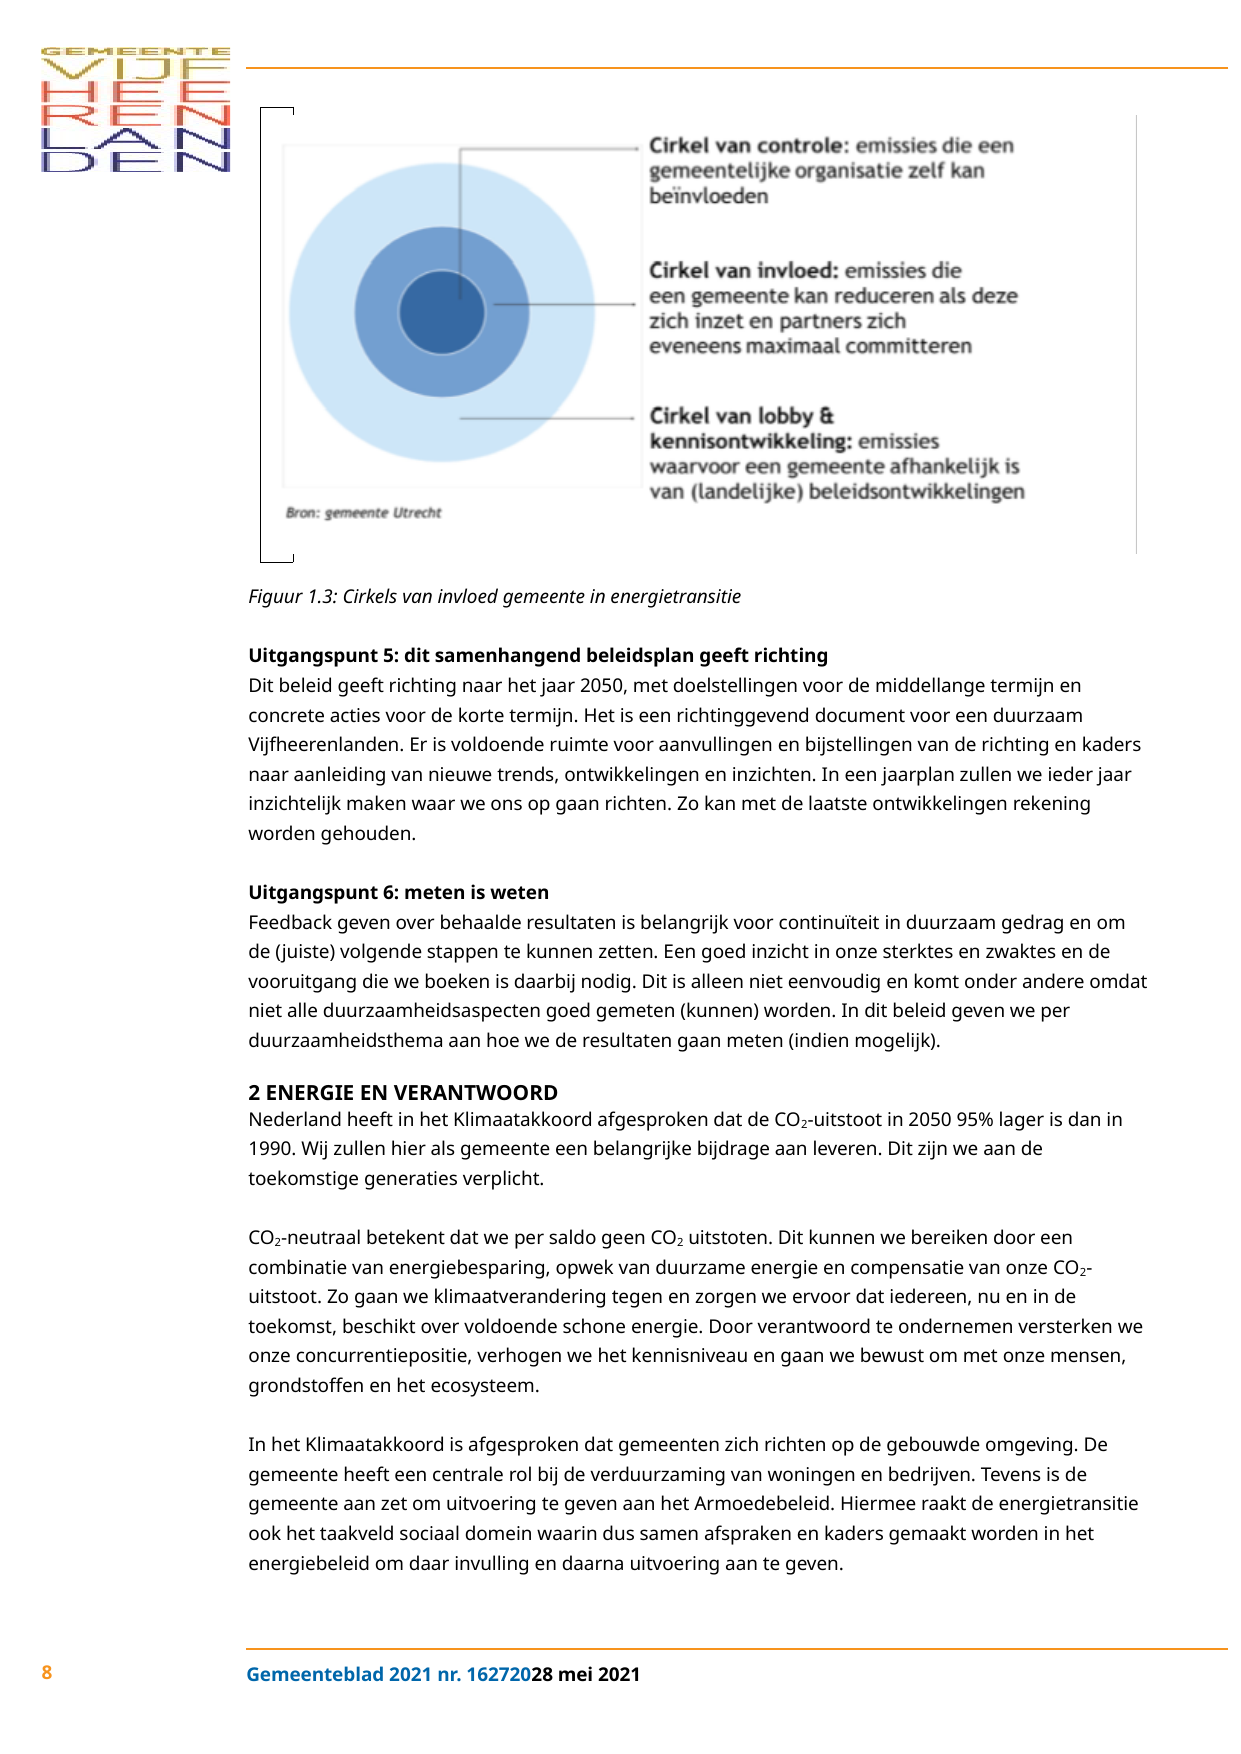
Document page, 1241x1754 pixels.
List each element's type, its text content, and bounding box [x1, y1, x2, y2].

text In het Klimaatakkoord is afgesproken dat gemeenten zich richten op de gebouwde omgeving. De gemeente heeft een centrale rol bij de verduurzaming van woningen en bedrijven. Tevens is de gemeente aan zet om uitvoering te geven aan het Armoedebeleid. Hiermee raakt de energietransitie ook het taakveld sociaal domein waarin dus samen afspraken en kaders gemaakt worden in het energiebeleid om daar invulling en daarna uitvoering aan te geven. [248, 1431, 1152, 1576]
text Figuur 1.3: Cirkels van invloed gemeente in energietransitie [248, 583, 1152, 609]
picture [41, 47, 231, 172]
text Dit beleid geeft richting naar het jaar 2050, met doelstellingen voor de middellange termijn en concrete acties voor de korte termijn. Het is een richtinggevend document voor een duurzaam Vijfheerenlanden. Er is voldoende ruimte voor aanvullingen en bijstellingen van de richting en kaders naar aanleiding van nieuwe trends, ontwikkelingen en inzichten. In een jaarplan zullen we ieder jaar inzichtelijk maken waar we ons op gaan richten. Zo kan met de laatste ontwikkelingen rekening worden gehouden. [248, 672, 1152, 846]
text 2 ENERGIE EN VERANTWOORD [248, 1078, 1152, 1106]
text Nederland heeft in het Klimaatakkoord afgesproken dat de CO2-uitstoot in 2050 95% lager is dan in 1990. Wij zullen hier als gemeente een belangrijke bijdrage aan leveren. Dit zijn we aan de toekomstige generaties verplicht. [248, 1106, 1152, 1191]
text Uitgangspunt 5: dit samenhangend beleidsplan geeft richting [248, 643, 1152, 668]
text CO2-neutraal betekent dat we per saldo geen CO2 uitstoten. Dit kunnen we bereiken door een combinatie van energiebesparing, opwek van duurzame energie en compensatie van onze CO2-uitstoot. Zo gaan we klimaatverandering tegen en zorgen we ervoor dat iedereen, nu en in de toekomst, beschikt over voldoende schone energie. Door verantwoord te ondernemen versterken we onze concurrentiepositie, verhogen we het kennisniveau en gaan we bewust om met onze mensen, grondstoffen en het ecosysteem. [248, 1224, 1152, 1398]
picture [268, 115, 1173, 554]
text Feedback geven over behaalde resultaten is belangrijk voor continuïteit in duurzaam gedrag en om de (juiste) volgende stappen te kunnen zetten. Een goed inzicht in onze sterktes en zwaktes en de vooruitgang die we boeken is daarbij nodig. Dit is alleen niet eenvoudig en komt onder andere omdat niet alle duurzaamheidsaspecten goed gemeten (kunnen) worden. In dit beleid geven we per duurzaamheidsthema aan hoe we de resultaten gaan meten (indien mogelijk). [248, 909, 1152, 1053]
text Uitgangspunt 6: meten is weten [248, 879, 1152, 905]
